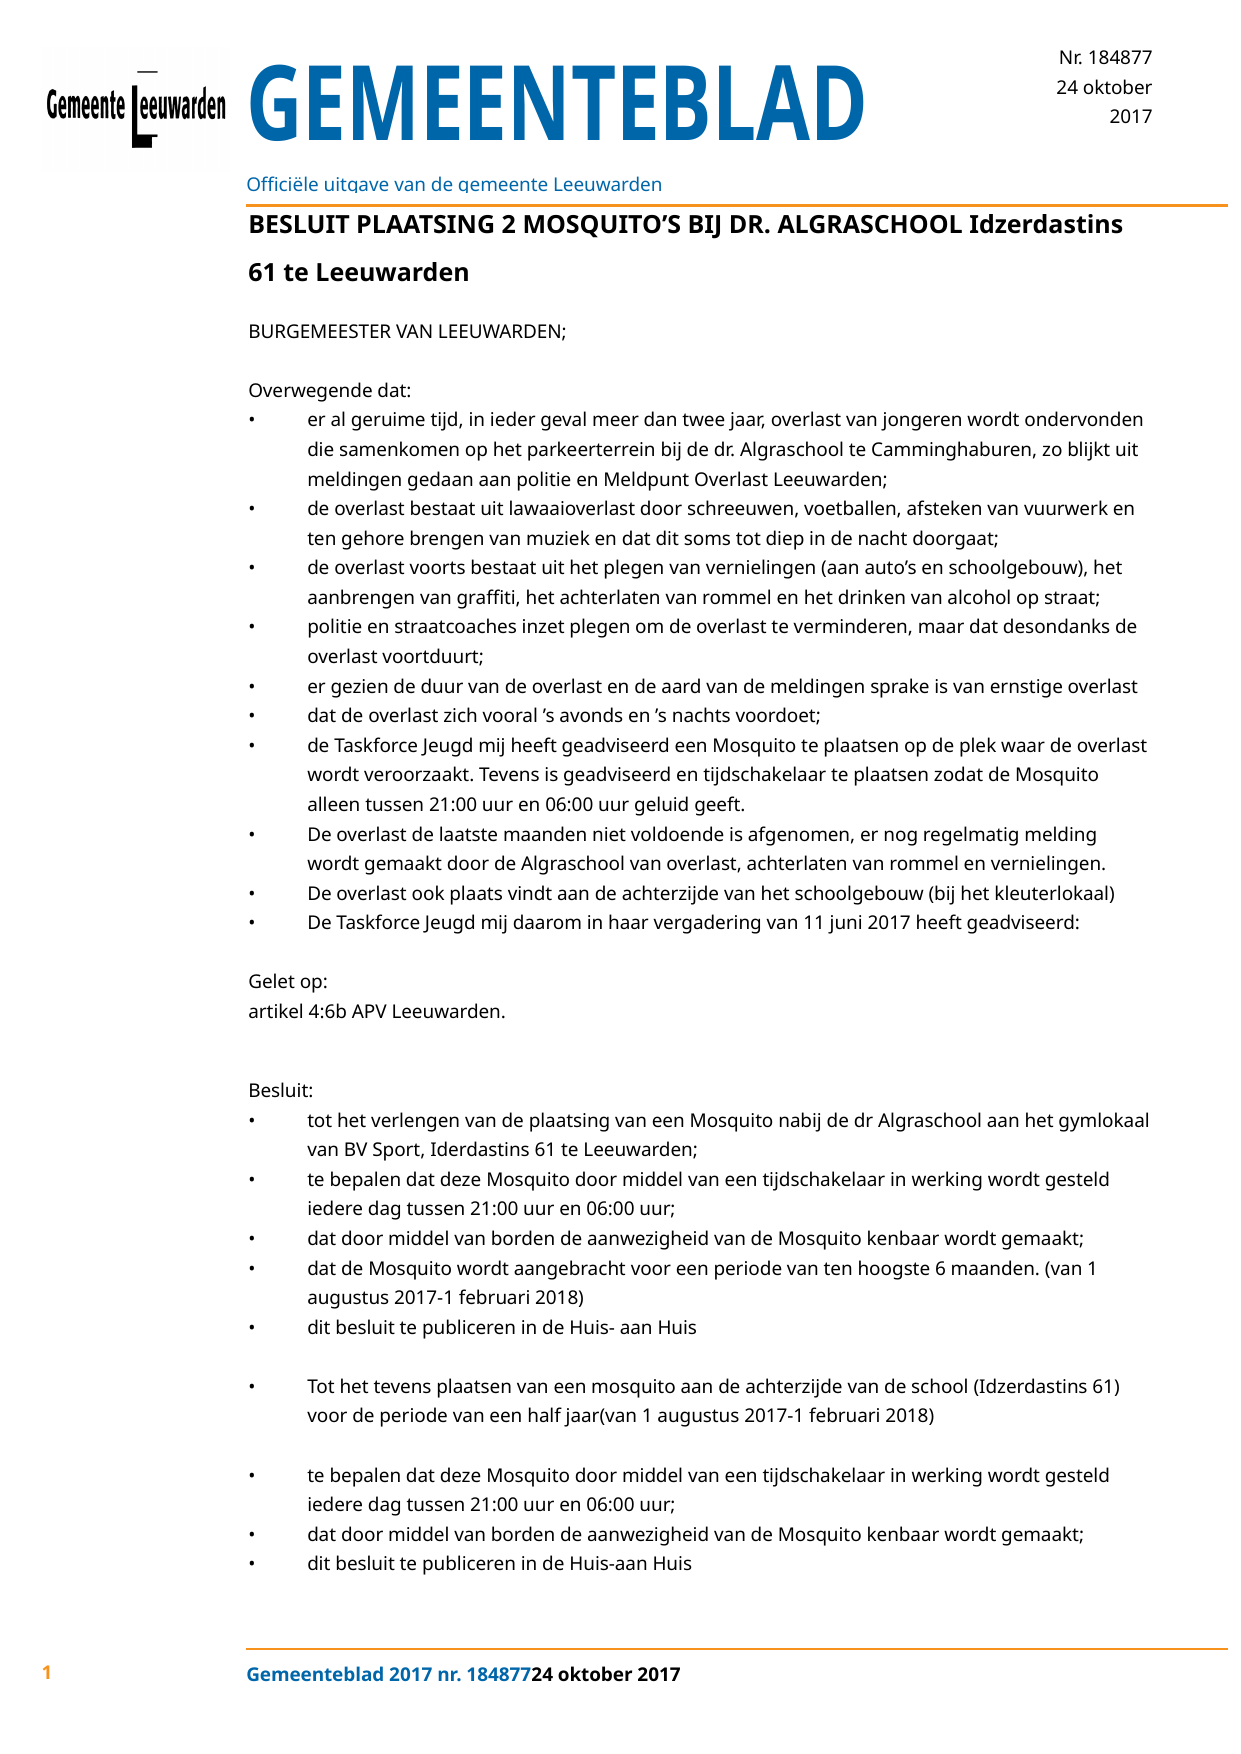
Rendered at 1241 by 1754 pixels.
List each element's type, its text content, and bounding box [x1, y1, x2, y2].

text Besluit: [248, 1077, 1152, 1103]
text Gelet op: [248, 969, 1152, 994]
list te bepalen dat deze Mosquito door middel van een tijdschakelaar in werking wordt gesteld iedere dag tussen 21:00 uur en 06:00 uur; [248, 1462, 1152, 1517]
list te bepalen dat deze Mosquito door middel van een tijdschakelaar in werking wordt gesteld iedere dag tussen 21:00 uur en 06:00 uur; [248, 1166, 1152, 1221]
list dat de Mosquito wordt aangebracht voor een periode van ten hoogste 6 maanden. (van 1 augustus 2017-1 februari 2018) [248, 1255, 1152, 1310]
list er gezien de duur van de overlast en de aard van de meldingen sprake is van ernstige overlast [248, 673, 1152, 699]
text BURGEMEESTER VAN LEEUWARDEN; [248, 318, 1152, 344]
list dat de overlast zich vooral ’s avonds en ’s nachts voordoet; [248, 702, 1152, 728]
text BESLUIT PLAATSING 2 MOSQUITO’S BIJ DR. ALGRASCHOOL Idzerdastins 61 te Leeuwarden [248, 207, 1152, 288]
list tot het verlengen van de plaatsing van een Mosquito nabij de dr Algraschool aan het gymlokaal van BV Sport, Iderdastins 61 te Leeuwarden; [248, 1107, 1152, 1162]
list de overlast bestaat uit lawaaioverlast door schreeuwen, voetballen, afsteken van vuurwerk en ten gehore brengen van muziek en dat dit soms tot diep in de nacht doorgaat; [248, 495, 1152, 551]
list de overlast voorts bestaat uit het plegen van vernielingen (aan auto’s en schoolgebouw), het aanbrengen van graffiti, het achterlaten van rommel en het drinken van alcohol op straat; [248, 554, 1152, 610]
list De overlast ook plaats vindt aan de achterzijde van het schoolgebouw (bij het kleuterlokaal) [248, 880, 1152, 906]
text Overwegende dat: [248, 377, 1152, 403]
list de Taskforce Jeugd mij heeft geadviseerd een Mosquito te plaatsen op de plek waar de overlast wordt veroorzaakt. Tevens is geadviseerd en tijdschakelaar te plaatsen zodat de Mosquito alleen tussen 21:00 uur en 06:00 uur geluid geeft. [248, 732, 1152, 817]
list dit besluit te publiceren in de Huis- aan Huis [248, 1314, 1152, 1339]
picture [41, 47, 231, 172]
list De overlast de laatste maanden niet voldoende is afgenomen, er nog regelmatig melding wordt gemaakt door de Algraschool van overlast, achterlaten van rommel en vernielingen. [248, 821, 1152, 876]
list De Taskforce Jeugd mij daarom in haar vergadering van 11 juni 2017 heeft geadviseerd: [248, 909, 1152, 935]
list er al geruime tijd, in ieder geval meer dan twee jaar, overlast van jongeren wordt ondervonden die samenkomen op het parkeerterrein bij de dr. Algraschool te Camminghaburen, zo blijkt uit meldingen gedaan aan politie en Meldpunt Overlast Leeuwarden; [248, 407, 1152, 492]
list dit besluit te publiceren in de Huis-aan Huis [248, 1551, 1152, 1576]
text artikel 4:6b APV Leeuwarden. [248, 998, 1152, 1024]
list dat door middel van borden de aanwezigheid van de Mosquito kenbaar wordt gemaakt; [248, 1521, 1152, 1547]
list politie en straatcoaches inzet plegen om de overlast te verminderen, maar dat desondanks de overlast voortduurt; [248, 614, 1152, 669]
list dat door middel van borden de aanwezigheid van de Mosquito kenbaar wordt gemaakt; [248, 1225, 1152, 1251]
list Tot het tevens plaatsen van een mosquito aan de achterzijde van de school (Idzerdastins 61) voor de periode van een half jaar(van 1 augustus 2017-1 februari 2018) [248, 1373, 1152, 1428]
